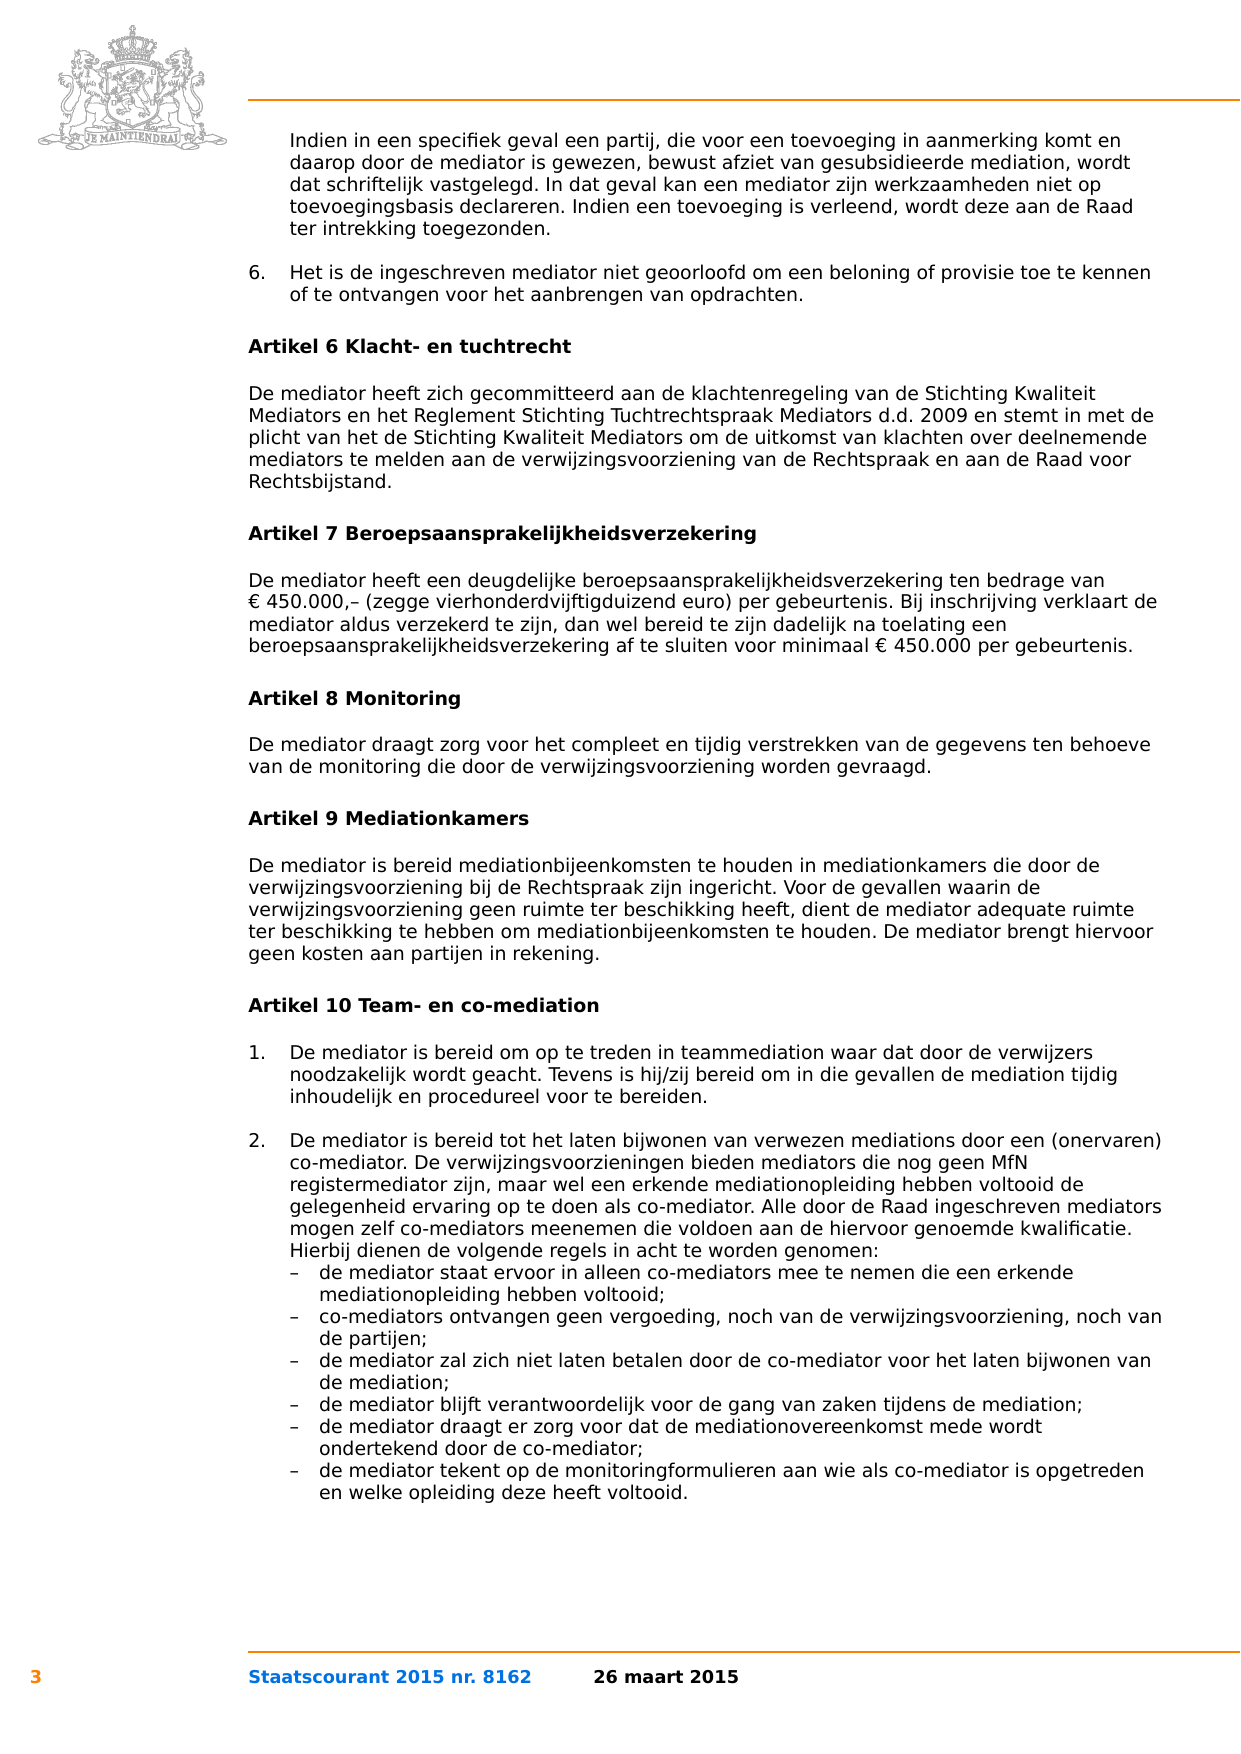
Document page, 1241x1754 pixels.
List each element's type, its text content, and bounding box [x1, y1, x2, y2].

text Indien in een specifiek geval een partij, die voor een toevoeging in aanmerking komt en daarop door de mediator is gewezen, bewust afziet van gesubsidieerde mediation, wordt dat schriftelijk vastgelegd. In dat geval kan een mediator zijn werkzaamheden niet op toevoegingsbasis declareren. Indien een toevoeging is verleend, wordt deze aan de Raad ter intrekking toegezonden. [289, 130, 1163, 240]
text – de mediator zal zich niet laten betalen door de co-mediator voor het laten bijwonen van de mediation; [289, 1350, 1163, 1394]
text – de mediator draagt er zorg voor dat de mediationovereenkomst mede wordt ondertekend door de co-mediator; [289, 1416, 1163, 1460]
text 6. Het is de ingeschreven mediator niet geoorloofd om een beloning of provisie toe te kennen of te ontvangen voor het aanbrengen van opdrachten. [248, 262, 1163, 306]
subtitle Artikel 9 Mediationkamers [248, 808, 1163, 830]
subtitle Artikel 6 Klacht- en tuchtrecht [248, 336, 1163, 358]
text De mediator is bereid mediationbijeenkomsten te houden in mediationkamers die door de verwijzingsvoorziening bij de Rechtspraak zijn ingericht. Voor de gevallen waarin de verwijzingsvoorziening geen ruimte ter beschikking heeft, dient de mediator adequate ruimte ter beschikking te hebben om mediationbijeenkomsten te houden. De mediator brengt hiervoor geen kosten aan partijen in rekening. [248, 855, 1163, 965]
text Hierbij dienen de volgende regels in acht te worden genomen: [289, 1240, 1163, 1262]
text 1. De mediator is bereid om op te treden in teammediation waar dat door de verwijzers noodzakelijk wordt geacht. Tevens is hij/zij bereid om in die gevallen de mediation tijdig inhoudelijk en procedureel voor te bereiden. [248, 1042, 1163, 1108]
picture [38, 25, 227, 150]
text De mediator heeft zich gecommitteerd aan de klachtenregeling van de Stichting Kwaliteit Mediators en het Reglement Stichting Tuchtrechtspraak Mediators d.d. 2009 en stemt in met de plicht van het de Stichting Kwaliteit Mediators om de uitkomst van klachten over deelnemende mediators te melden aan de verwijzingsvoorziening van de Rechtspraak en aan de Raad voor Rechtsbijstand. [248, 383, 1163, 492]
text De mediator draagt zorg voor het compleet en tijdig verstrekken van de gegevens ten behoeve van de monitoring die door de verwijzingsvoorziening worden gevraagd. [248, 734, 1163, 778]
text – de mediator blijft verantwoordelijk voor de gang van zaken tijdens de mediation; [289, 1394, 1163, 1416]
subtitle Artikel 7 Beroepsaansprakelijkheidsverzekering [248, 522, 1163, 544]
text 2. De mediator is bereid tot het laten bijwonen van verwezen mediations door een (onervaren) co-mediator. De verwijzingsvoorzieningen bieden mediators die nog geen MfN registermediator zijn, maar wel een erkende mediationopleiding hebben voltooid de gelegenheid ervaring op te doen als co-mediator. Alle door de Raad ingeschreven mediators mogen zelf co-mediators meenemen die voldoen aan de hiervoor genoemde kwalificatie. [248, 1130, 1163, 1240]
subtitle Artikel 8 Monitoring [248, 687, 1163, 709]
text – co-mediators ontvangen geen vergoeding, noch van de verwijzingsvoorziening, noch van de partijen; [289, 1306, 1163, 1350]
text – de mediator staat ervoor in alleen co-mediators mee te nemen die een erkende mediationopleiding hebben voltooid; [289, 1262, 1163, 1306]
subtitle Artikel 10 Team- en co-mediation [248, 995, 1163, 1017]
text De mediator heeft een deugdelijke beroepsaansprakelijkheidsverzekering ten bedrage van € 450.000,– (zegge vierhonderdvijftigduizend euro) per gebeurtenis. Bij inschrijving verklaart de mediator aldus verzekerd te zijn, dan wel bereid te zijn dadelijk na toelating een beroepsaansprakelijkheidsverzekering af te sluiten voor minimaal € 450.000 per gebeurtenis. [248, 569, 1163, 657]
text – de mediator tekent op de monitoringformulieren aan wie als co-mediator is opgetreden en welke opleiding deze heeft voltooid. [289, 1460, 1163, 1504]
